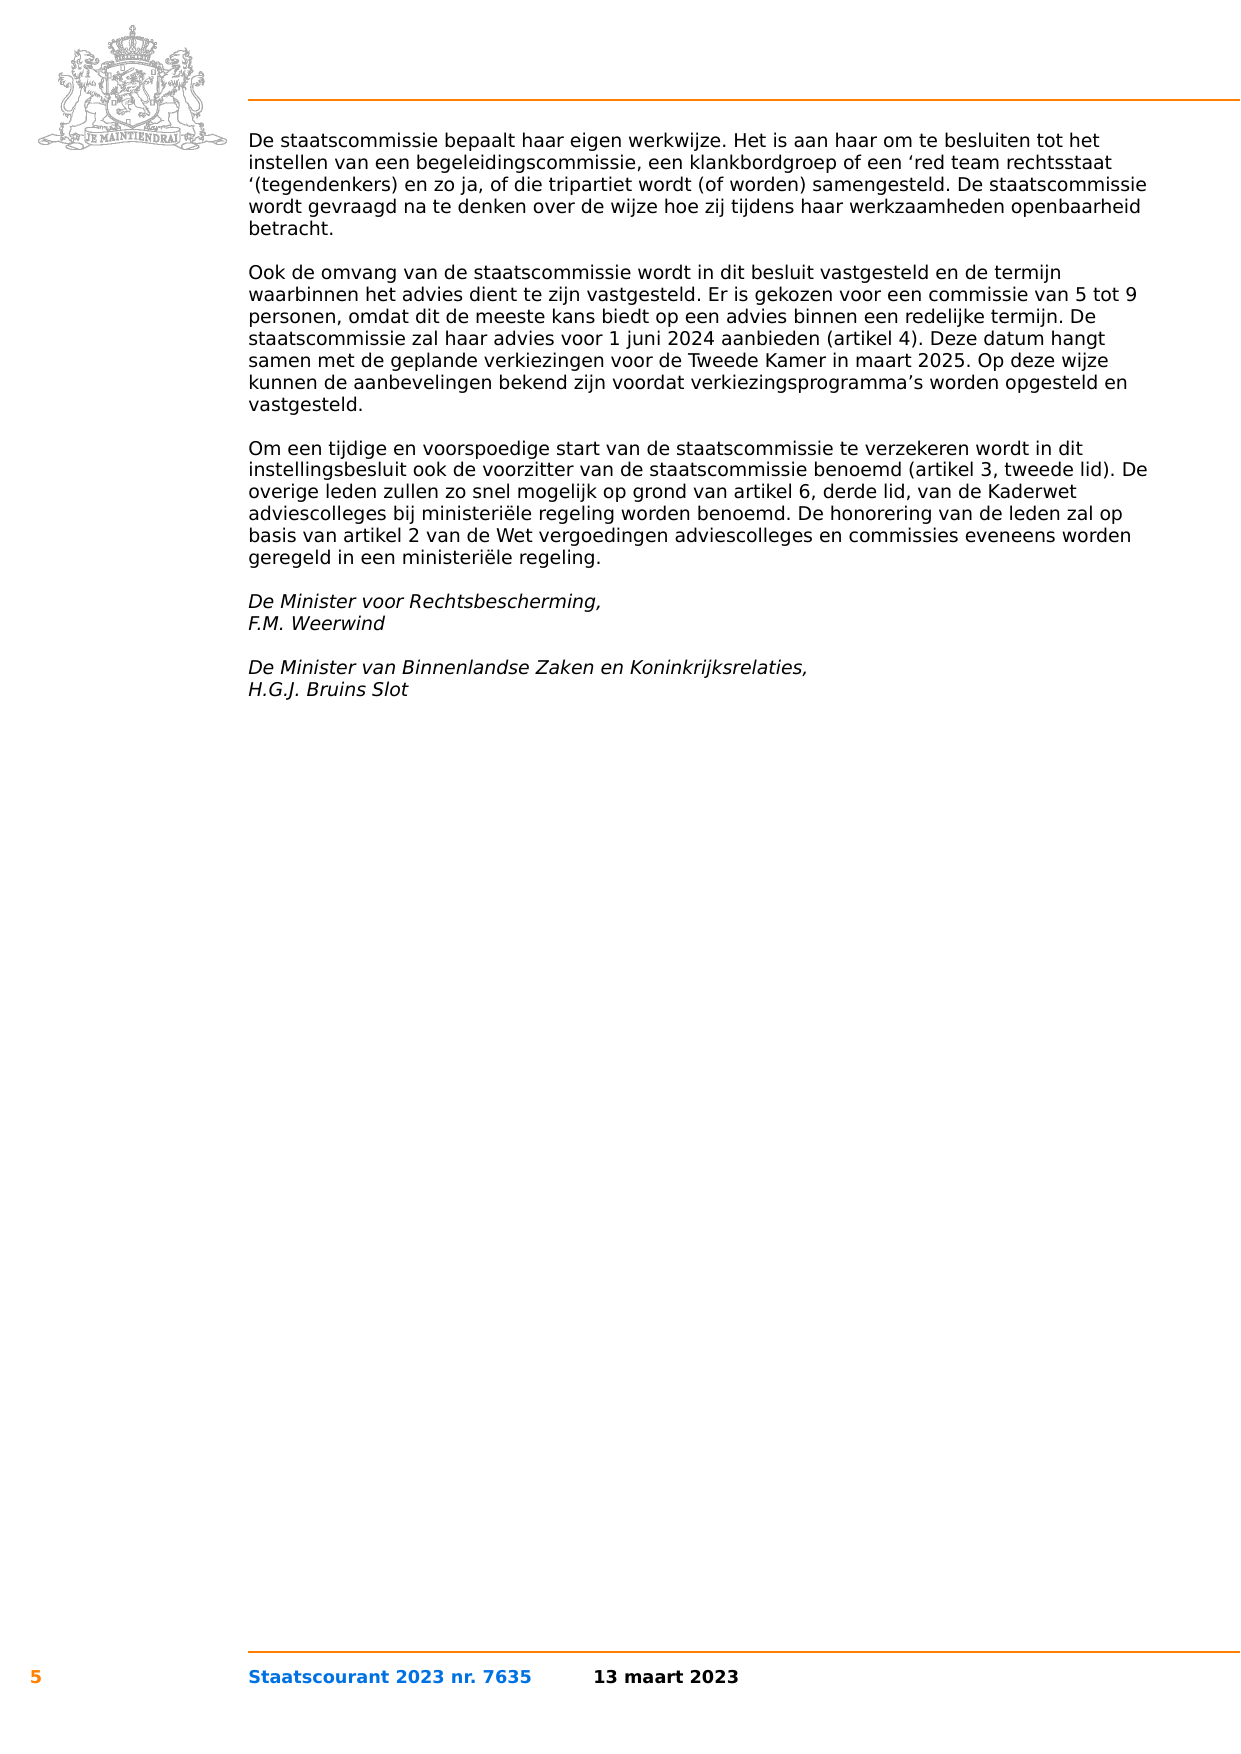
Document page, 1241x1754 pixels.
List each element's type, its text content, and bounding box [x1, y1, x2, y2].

picture [38, 25, 227, 150]
text De staatscommissie bepaalt haar eigen werkwijze. Het is aan haar om te besluiten tot het instellen van een begeleidingscommissie, een klankbordgroep of een ‘red team rechtsstaat ‘(tegendenkers) en zo ja, of die tripartiet wordt (of worden) samengesteld. De staatscommissie wordt gevraagd na te denken over de wijze hoe zij tijdens haar werkzaamheden openbaarheid betracht. [248, 130, 1163, 240]
text Ook de omvang van de staatscommissie wordt in dit besluit vastgesteld en de termijn waarbinnen het advies dient te zijn vastgesteld. Er is gekozen voor een commissie van 5 tot 9 personen, omdat dit de meeste kans biedt op een advies binnen een redelijke termijn. De staatscommissie zal haar advies voor 1 juni 2024 aanbieden (artikel 4). Deze datum hangt samen met de geplande verkiezingen voor de Tweede Kamer in maart 2025. Op deze wijze kunnen de aanbevelingen bekend zijn voordat verkiezingsprogramma’s worden opgesteld en vastgesteld. [248, 262, 1163, 416]
text De Minister voor Rechtsbescherming, F.M. Weerwind [248, 591, 1163, 635]
text De Minister van Binnenlandse Zaken en Koninkrijksrelaties, H.G.J. Bruins Slot [248, 657, 1163, 701]
text Om een tijdige en voorspoedige start van de staatscommissie te verzekeren wordt in dit instellingsbesluit ook de voorzitter van de staatscommissie benoemd (artikel 3, tweede lid). De overige leden zullen zo snel mogelijk op grond van artikel 6, derde lid, van de Kaderwet adviescolleges bij ministeriële regeling worden benoemd. De honorering van de leden zal op basis van artikel 2 van de Wet vergoedingen adviescolleges en commissies eveneens worden geregeld in een ministeriële regeling. [248, 437, 1163, 569]
